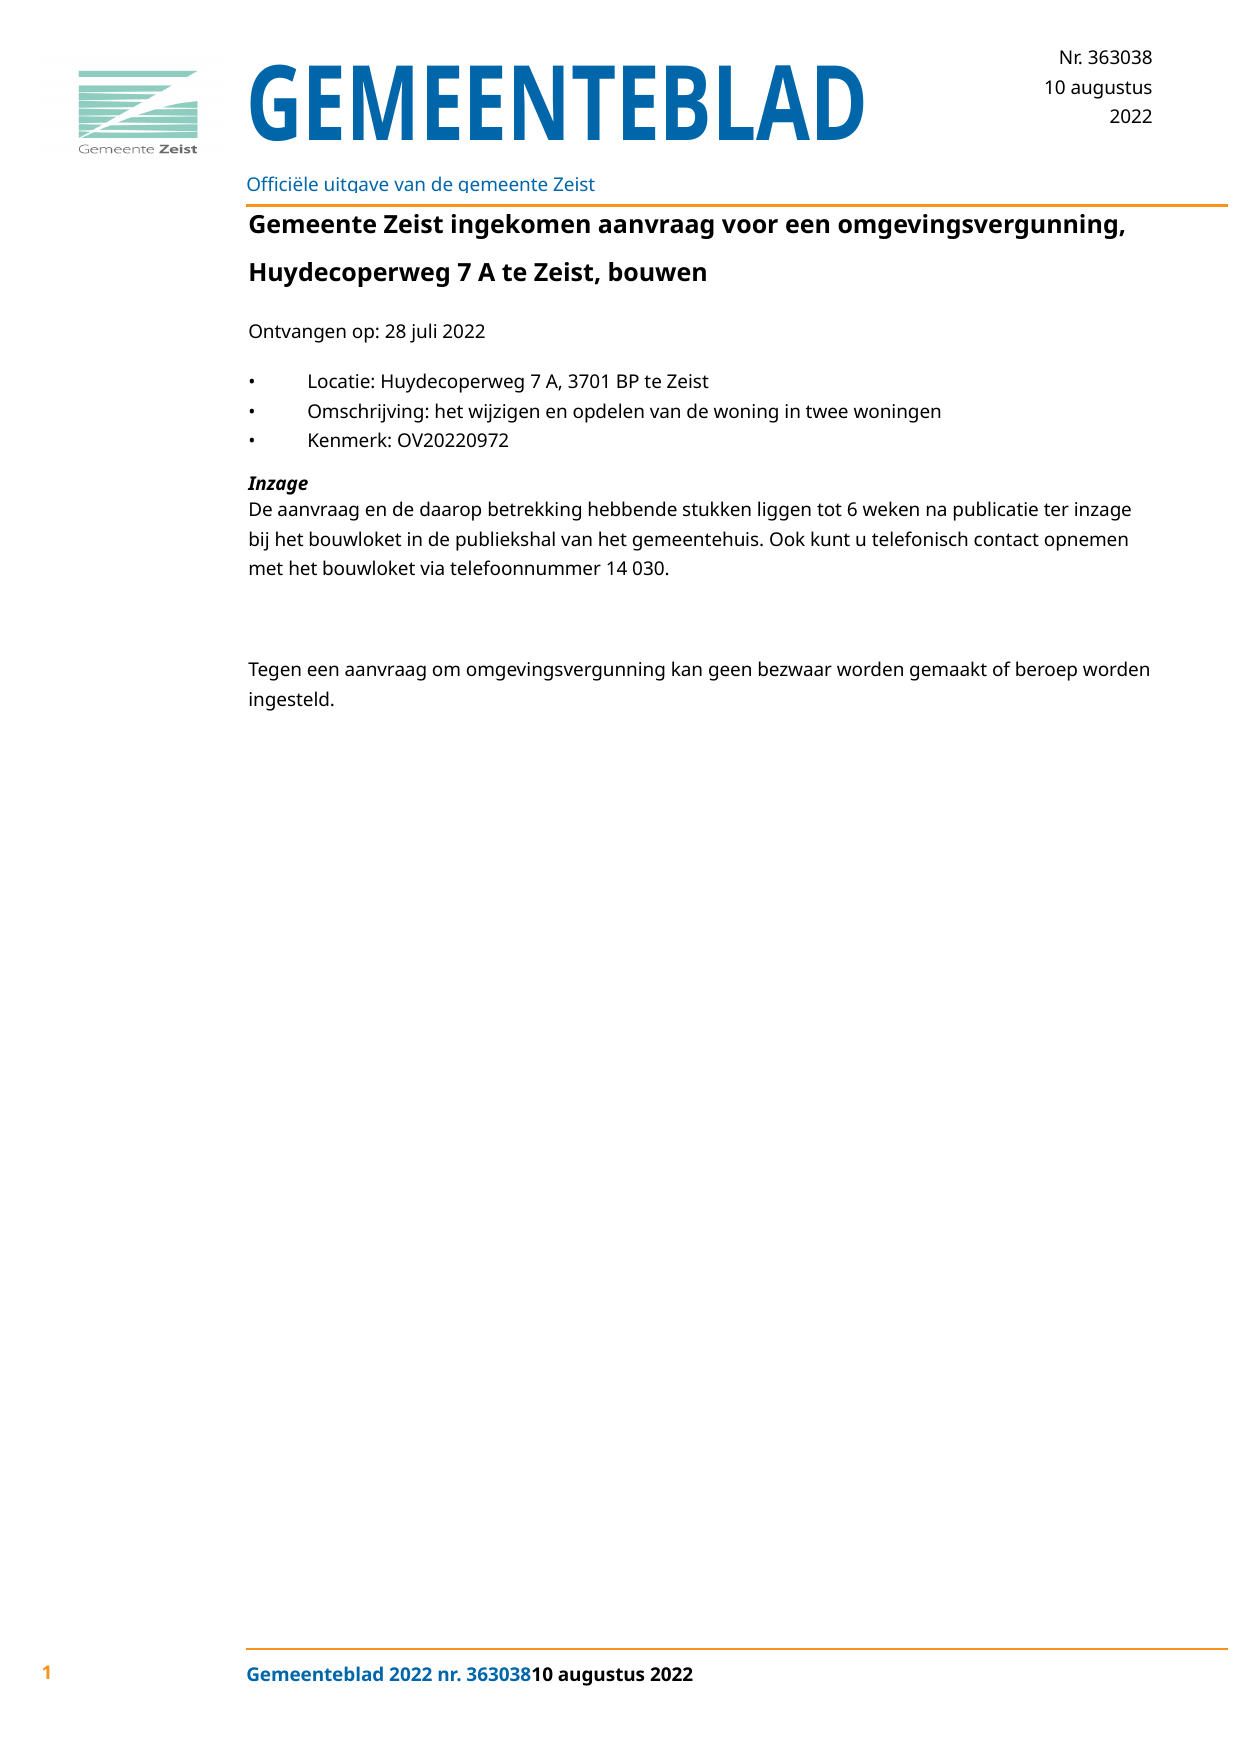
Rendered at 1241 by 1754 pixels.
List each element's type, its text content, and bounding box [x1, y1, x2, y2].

list Omschrijving: het wijzigen en opdelen van de woning in twee woningen [248, 398, 1152, 424]
text Ontvangen op: 28 juli 2022 [248, 318, 1152, 344]
list Locatie: Huydecoperweg 7 A, 3701 BP te Zeist [248, 368, 1152, 394]
text Tegen een aanvraag om omgevingsvergunning kan geen bezwaar worden gemaakt of beroep worden ingesteld. [248, 656, 1152, 712]
text Inzage [248, 471, 1152, 496]
picture [41, 47, 231, 172]
text Gemeente Zeist ingekomen aanvraag voor een omgevingsvergunning, Huydecoperweg 7 A te Zeist, bouwen [248, 207, 1152, 288]
list Kenmerk: OV20220972 [248, 427, 1152, 453]
text De aanvraag en de daarop betrekking hebbende stukken liggen tot 6 weken na publicatie ter inzage bij het bouwloket in de publiekshal van het gemeentehuis. Ook kunt u telefonisch contact opnemen met het bouwloket via telefoonnummer 14 030. [248, 496, 1152, 581]
